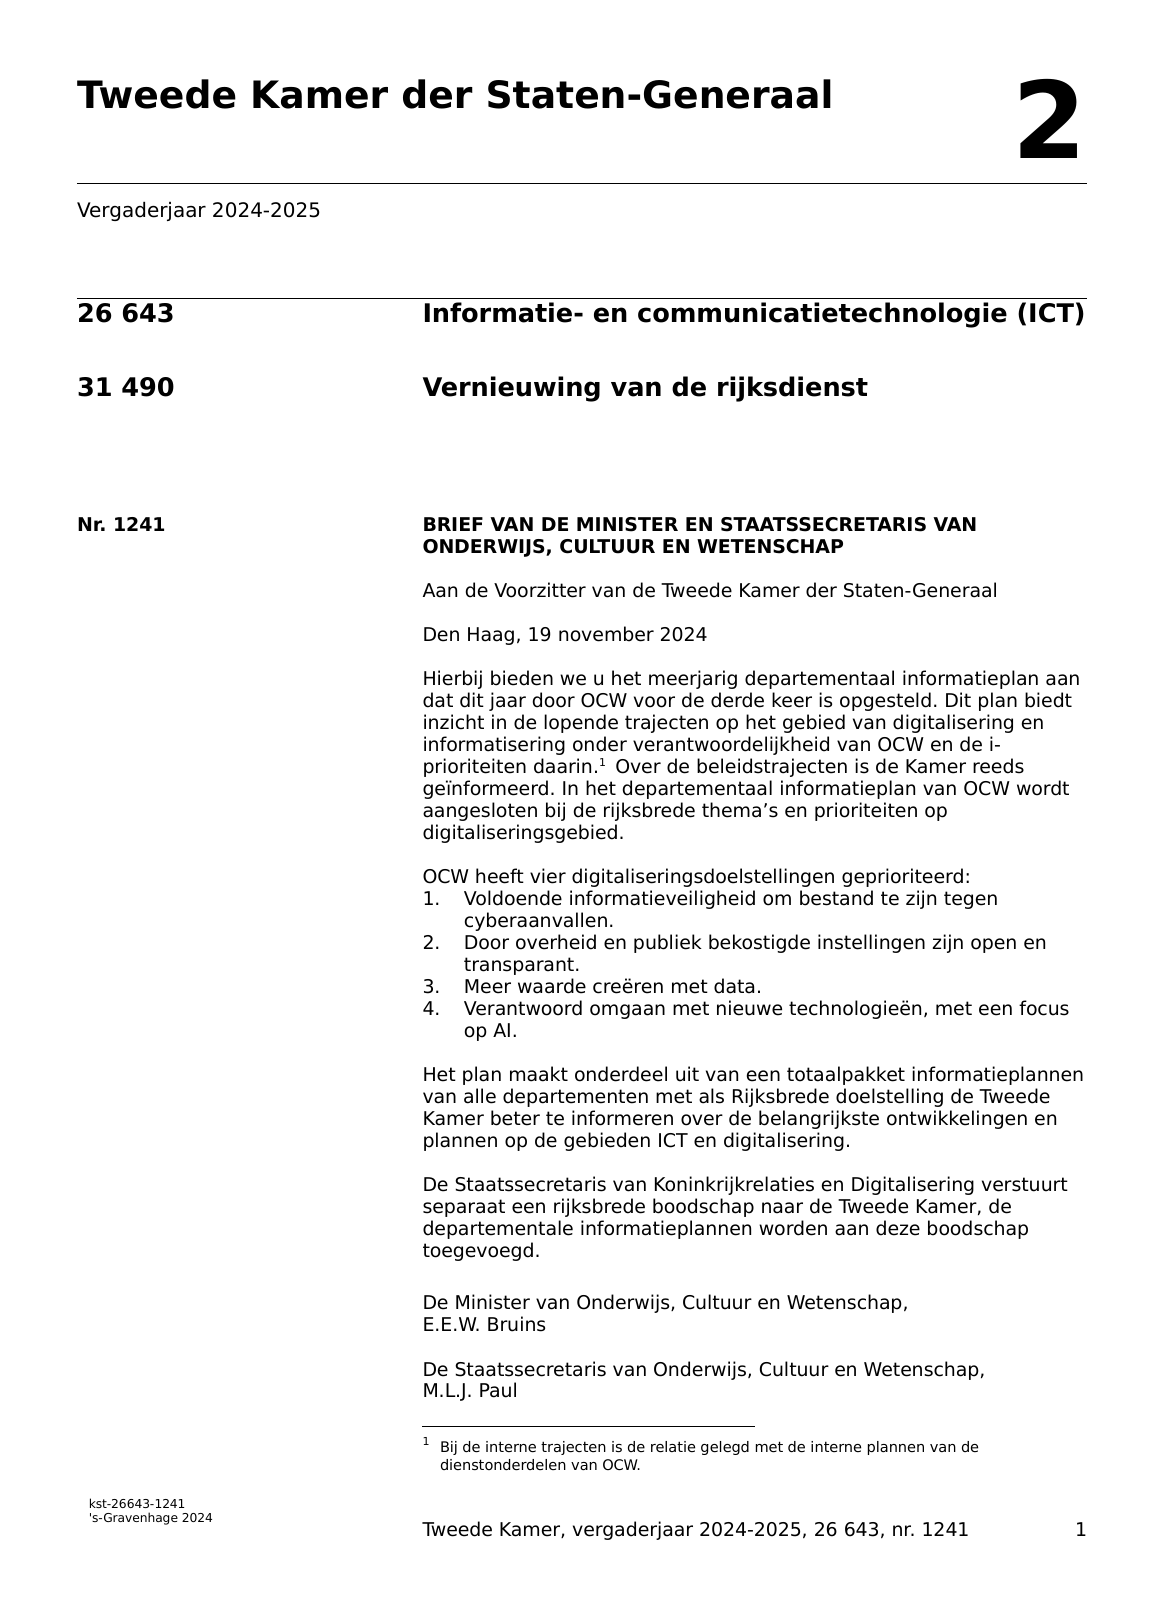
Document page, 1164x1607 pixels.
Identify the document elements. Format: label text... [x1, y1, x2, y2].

subtitle 31 490 Vernieuwing van de rijksdienst [77, 373, 1087, 403]
text Bij de interne trajecten is de relatie gelegd met de interne plannen van de dienstonderdelen van OCW. [422, 1435, 1087, 1474]
text 2. Door overheid en publiek bekostigde instellingen zijn open en transparant. [422, 932, 1087, 976]
text 1. Voldoende informatieveiligheid om bestand te zijn tegen cyberaanvallen. [422, 888, 1087, 932]
subtitle 26 643 Informatie- en communicatietechnologie (ICT) [77, 299, 1087, 329]
text 's-Gravenhage 2024 [88, 1511, 323, 1525]
table_header 2 [886, 59, 1087, 183]
subtitle Nr. 1241 BRIEF VAN DE MINISTER EN STAATSSECRETARIS VAN ONDERWIJS, CULTUUR EN WETENSCHAP [77, 514, 1087, 558]
text Aan de Voorzitter van de Tweede Kamer der Staten-Generaal [422, 580, 1087, 602]
text De Minister van Onderwijs, Cultuur en Wetenschap, E.E.W. Bruins [422, 1292, 1087, 1336]
text OCW heeft vier digitaliseringsdoelstellingen geprioriteerd: [422, 866, 1087, 888]
text Het plan maakt onderdeel uit van een totaalpakket informatieplannen van alle departementen met als Rijksbrede doelstelling de Tweede Kamer beter te informeren over de belangrijkste ontwikkelingen en plannen op de gebieden ICT en digitalisering. [422, 1064, 1087, 1152]
text Hierbij bieden we u het meerjarig departementaal informatieplan aan dat dit jaar door OCW voor de derde keer is opgesteld. Dit plan biedt inzicht in de lopende trajecten op het gebied van digitalisering en informatisering onder verantwoordelijkheid van OCW en de i-prioriteiten daarin. Over de beleidstrajecten is de Kamer reeds geïnformeerd. In het departementaal informatieplan van OCW wordt aangesloten bij de rijksbrede thema’s en prioriteiten op digitaliseringsgebied. [422, 668, 1087, 844]
text kst-26643-1241 [88, 1497, 323, 1511]
text 3. Meer waarde creëren met data. [422, 976, 1087, 998]
text Den Haag, 19 november 2024 [422, 624, 1087, 646]
text De Staatssecretaris van Onderwijs, Cultuur en Wetenschap, M.L.J. Paul [422, 1358, 1087, 1402]
text 4. Verantwoord omgaan met nieuwe technologieën, met een focus op AI. [422, 998, 1087, 1042]
table_header Tweede Kamer der Staten-Generaal [77, 59, 886, 183]
text De Staatssecretaris van Koninkrijkrelaties en Digitalisering verstuurt separaat een rijksbrede boodschap naar de Tweede Kamer, de departementale informatieplannen worden aan deze boodschap toegevoegd. [422, 1174, 1087, 1262]
table_cell Vergaderjaar 2024-2025 [77, 184, 1087, 298]
